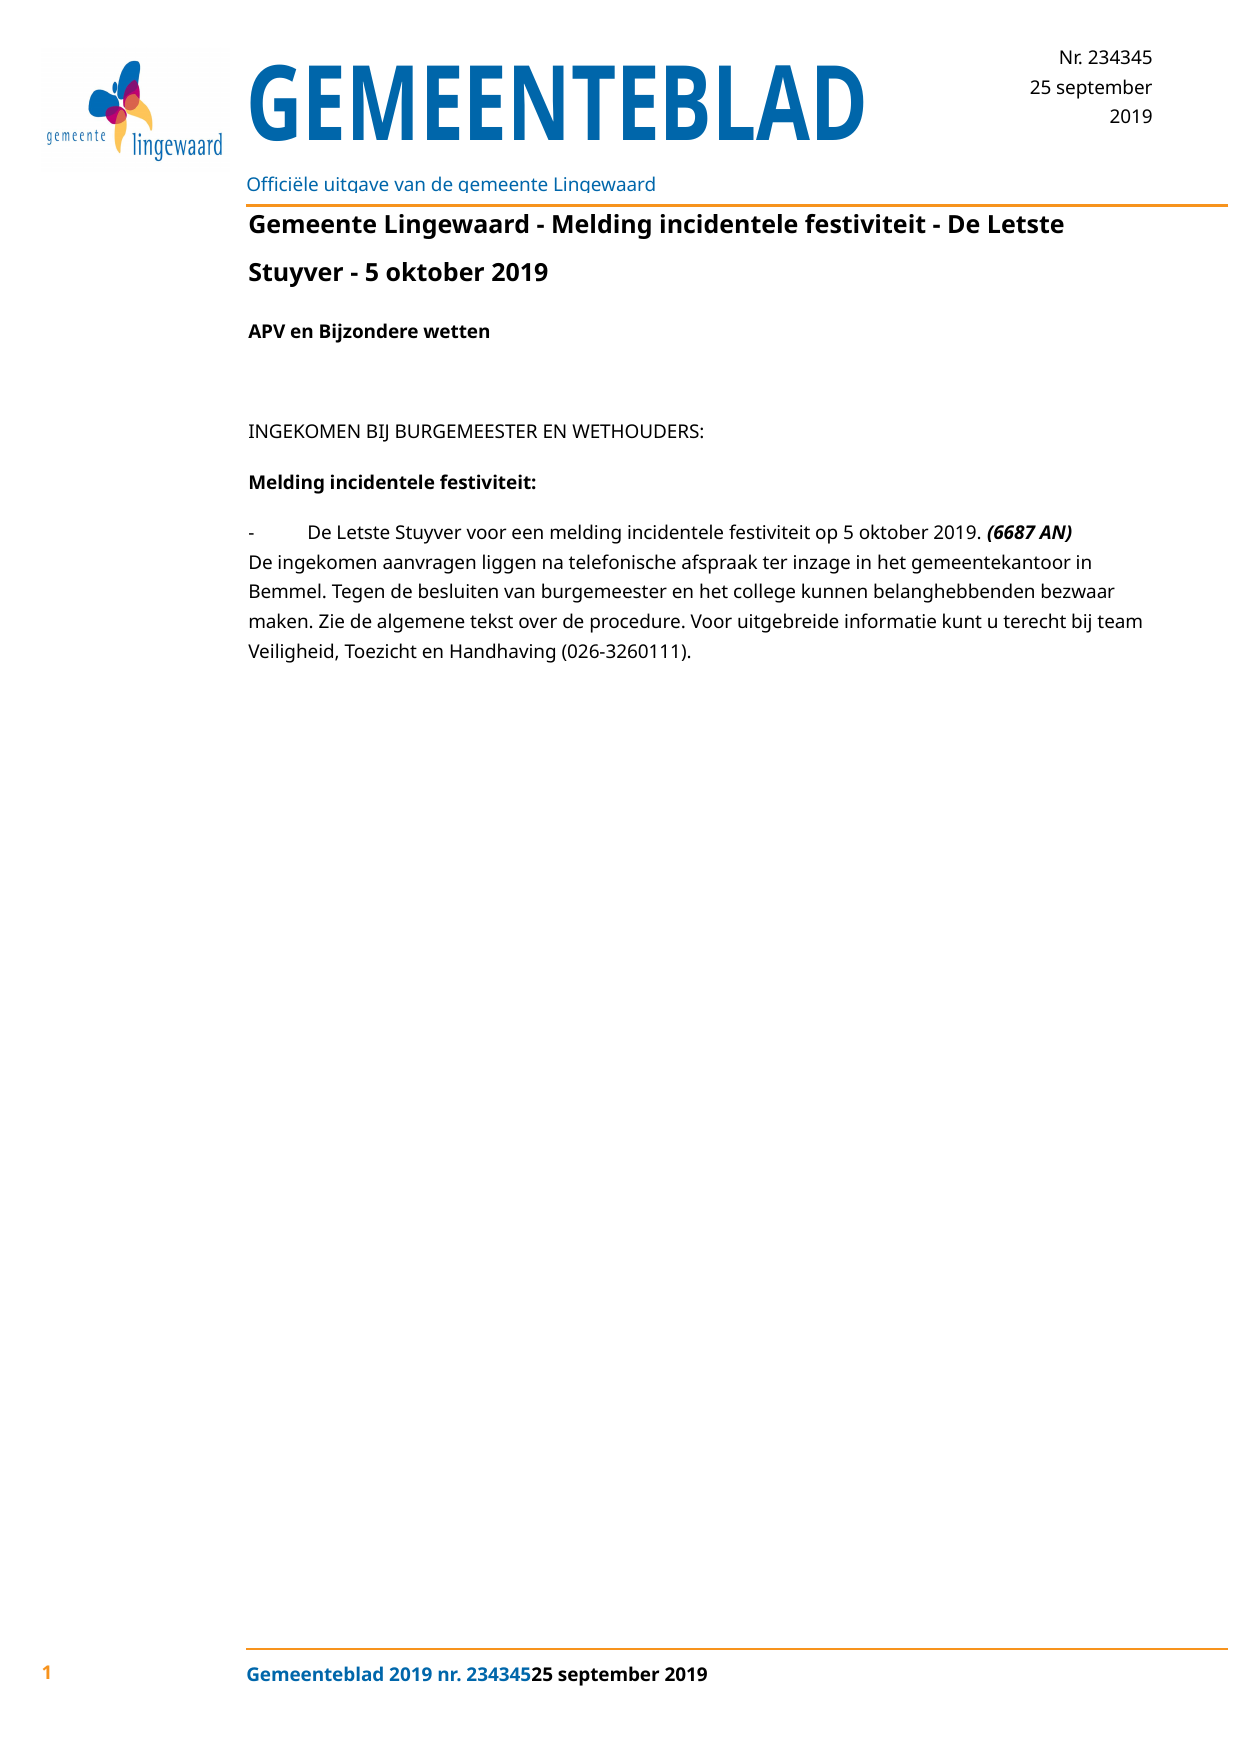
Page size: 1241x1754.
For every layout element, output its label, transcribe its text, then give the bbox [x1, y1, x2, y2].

text Melding incidentele festiviteit: [248, 469, 1152, 495]
list De Letste Stuyver voor een melding incidentele festiviteit op 5 oktober 2019. (6687 AN) [248, 519, 1152, 545]
picture [41, 47, 231, 172]
text Gemeente Lingewaard - Melding incidentele festiviteit - De Letste Stuyver - 5 oktober 2019 [248, 207, 1152, 288]
text APV en Bijzondere wetten [248, 318, 1152, 344]
text INGEKOMEN BIJ BURGEMEESTER EN WETHOUDERS: [248, 419, 1152, 444]
text De ingekomen aanvragen liggen na telefonische afspraak ter inzage in het gemeentekantoor in Bemmel. Tegen de besluiten van burgemeester en het college kunnen belanghebbenden bezwaar maken. Zie de algemene tekst over de procedure. Voor uitgebreide informatie kunt u terecht bij team Veiligheid, Toezicht en Handhaving (026-3260111). [248, 549, 1152, 664]
